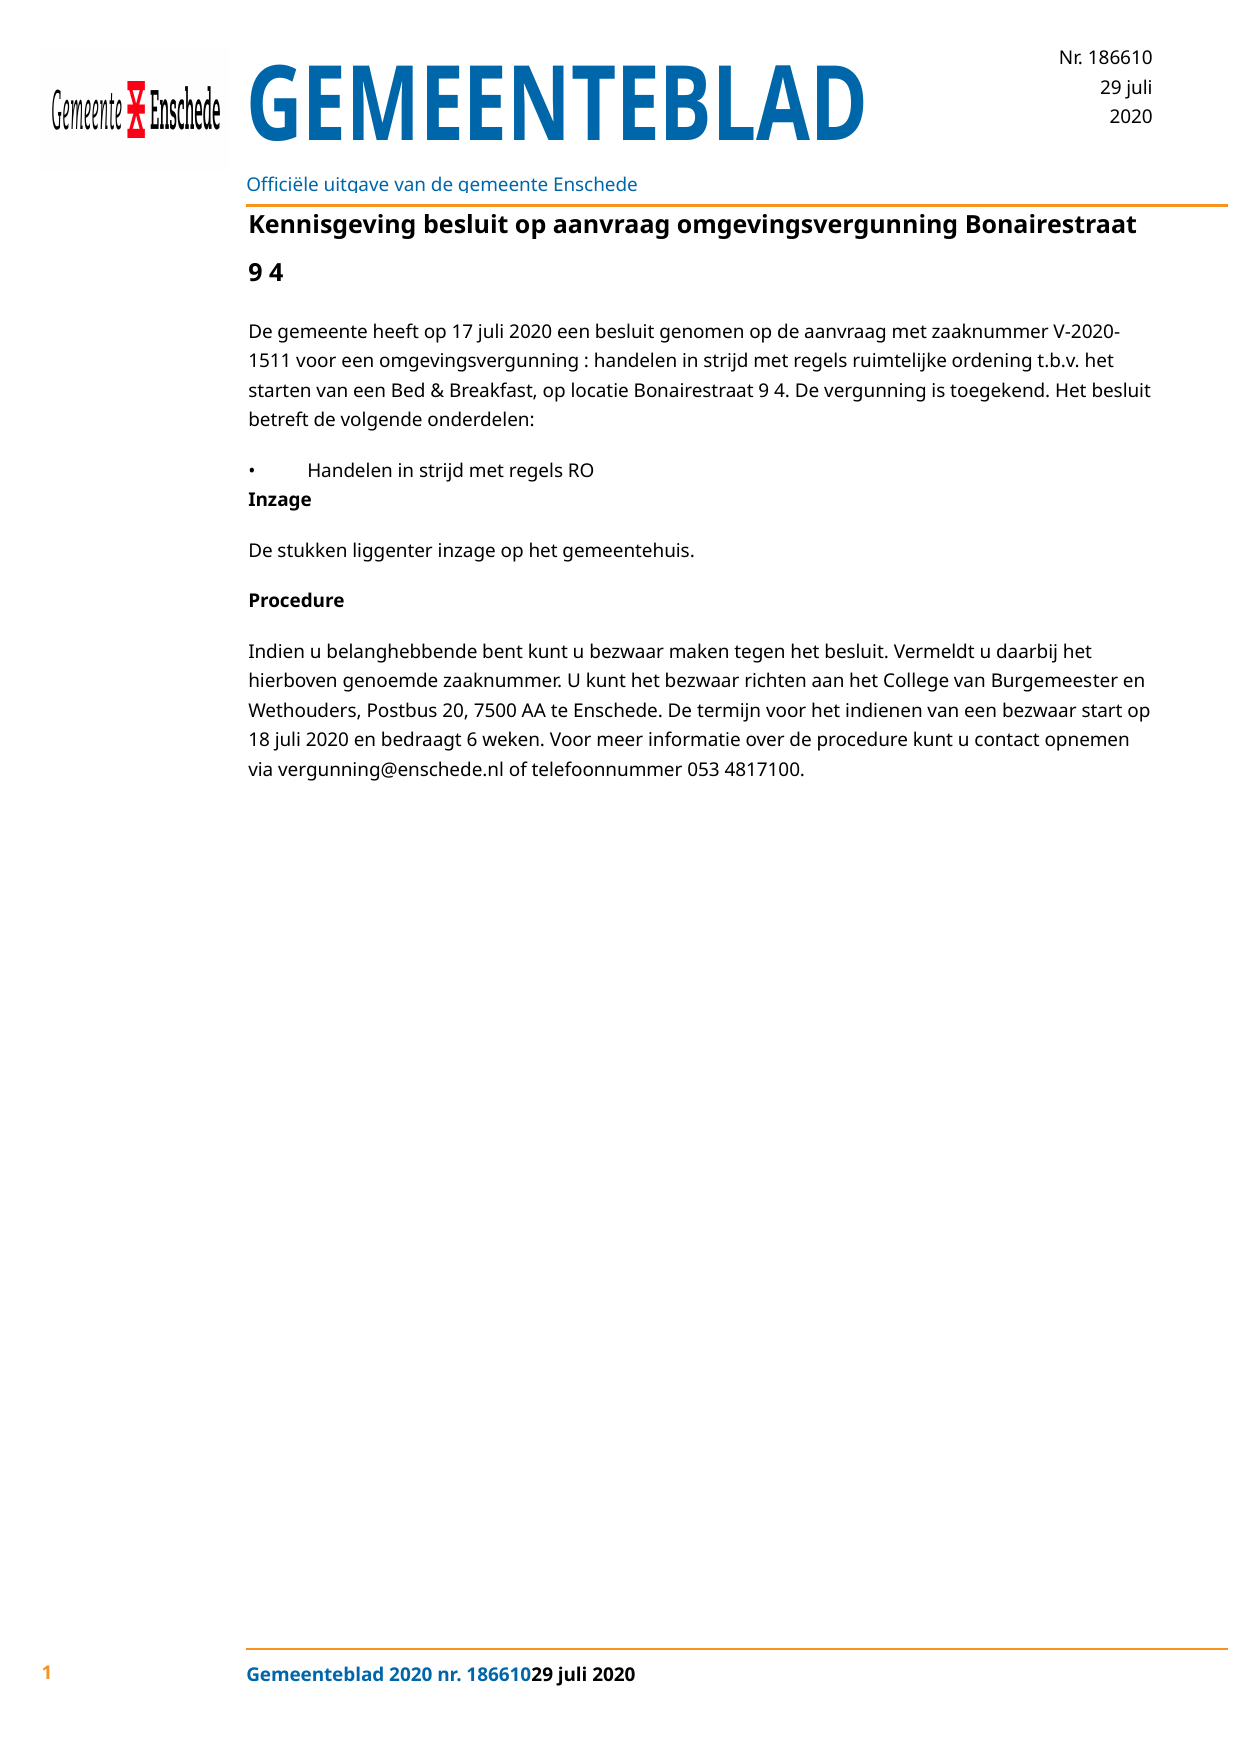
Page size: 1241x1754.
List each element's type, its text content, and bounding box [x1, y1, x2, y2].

text De stukken liggenter inzage op het gemeentehuis. [248, 537, 1152, 563]
text De gemeente heeft op 17 juli 2020 een besluit genomen op de aanvraag met zaaknummer V-2020-1511 voor een omgevingsvergunning : handelen in strijd met regels ruimtelijke ordening t.b.v. het starten van een Bed & Breakfast, op locatie Bonairestraat 9 4. De vergunning is toegekend. Het besluit betreft de volgende onderdelen: [248, 318, 1152, 432]
text Inzage [248, 487, 1152, 512]
picture [41, 47, 231, 172]
text Kennisgeving besluit op aanvraag omgevingsvergunning Bonairestraat 9 4 [248, 207, 1152, 288]
text Indien u belanghebbende bent kunt u bezwaar maken tegen het besluit. Vermeldt u daarbij het hierboven genoemde zaaknummer. U kunt het bezwaar richten aan het College van Burgemees­ter en Wethouders, Postbus 20, 7500 AA te Enschede. De termijn voor het indienen van een bezwaar start op 18 juli 2020 en bedraagt 6 weken. Voor meer informatie over de procedure kunt u contact opnemen via vergunning@enschede.nl of telefoonnummer 053 4817100. [248, 638, 1152, 782]
text Procedure [248, 587, 1152, 613]
list Handelen in strijd met regels RO [248, 457, 1152, 483]
